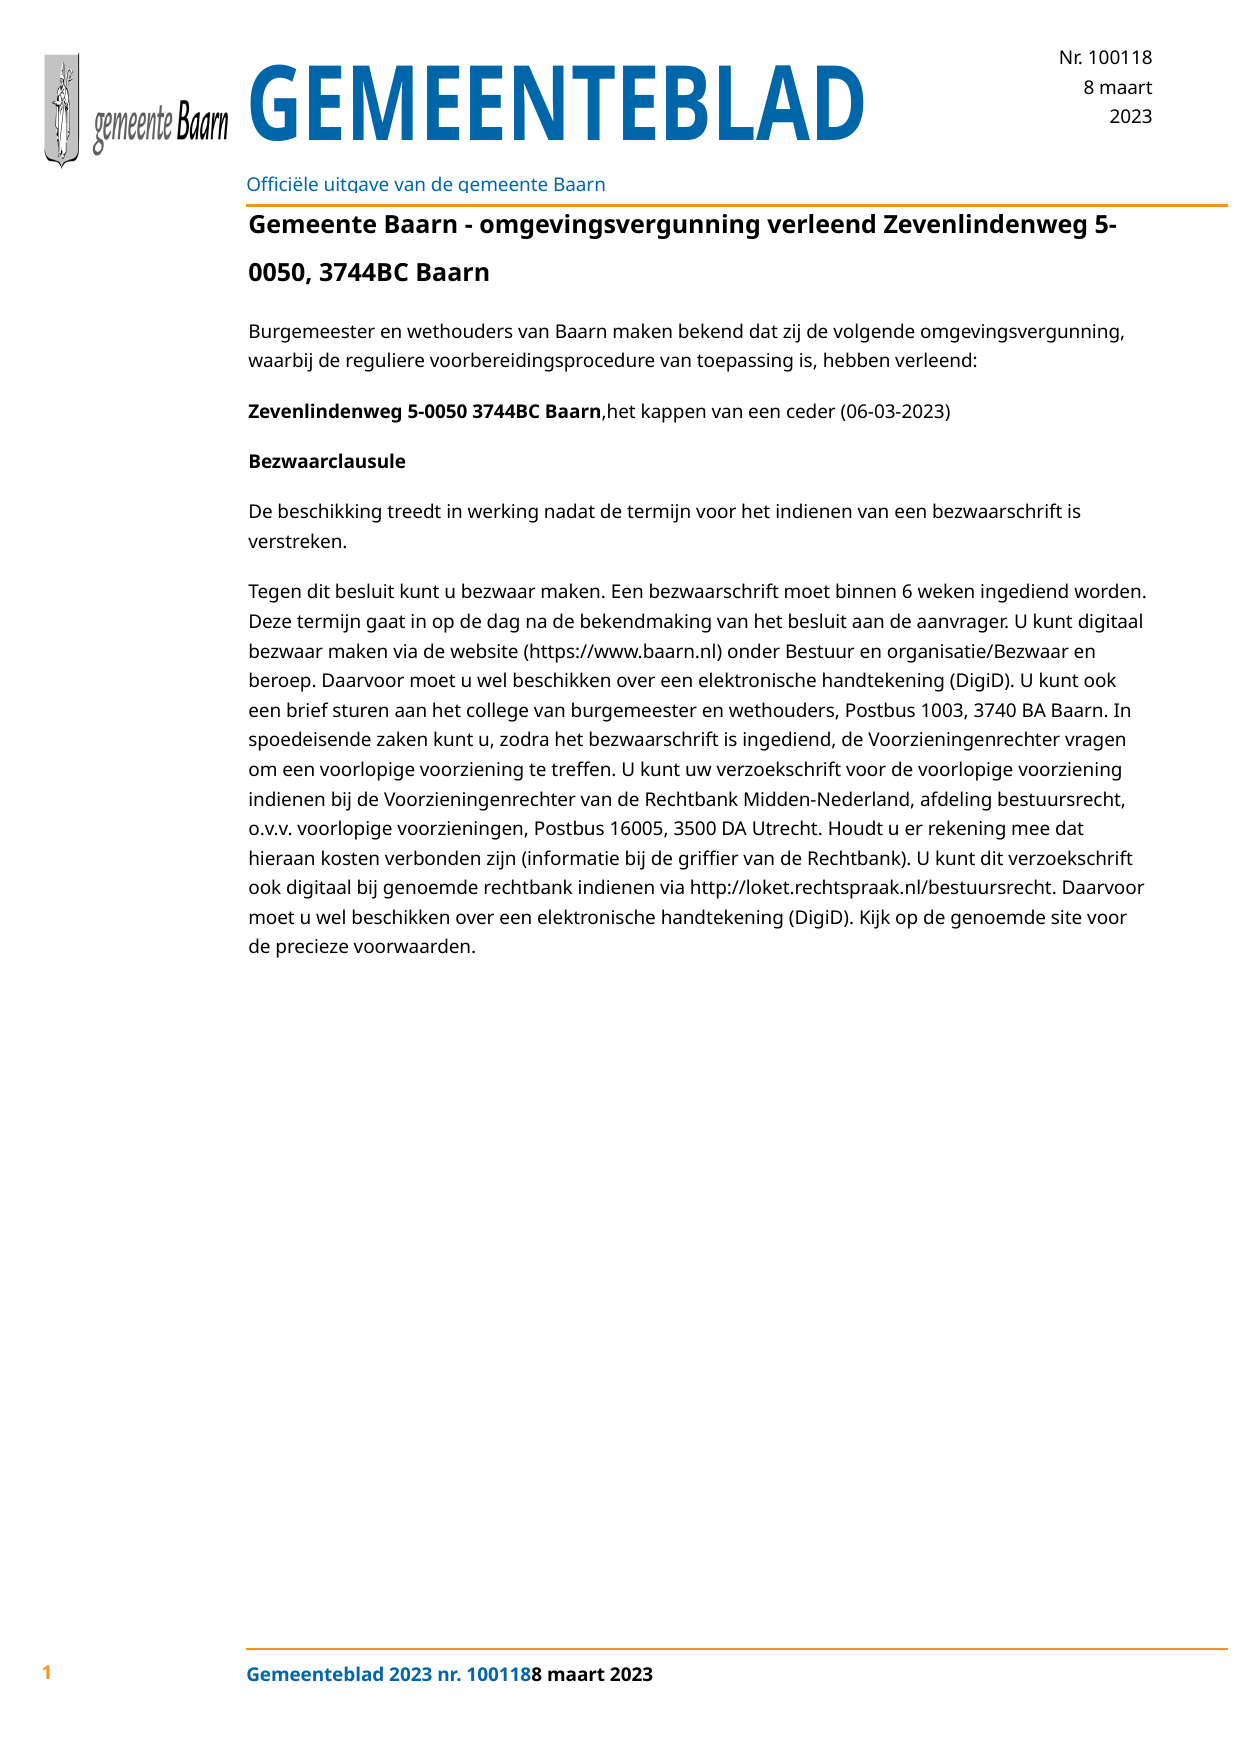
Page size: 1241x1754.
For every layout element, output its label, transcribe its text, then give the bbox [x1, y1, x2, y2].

text Gemeente Baarn - omgevingsvergunning verleend Zevenlindenweg 5-0050, 3744BC Baarn [248, 207, 1152, 288]
text Zevenlindenweg 5-0050 3744BC Baarn,het kappen van een ceder (06-03-2023) [248, 398, 1152, 424]
text Tegen dit besluit kunt u bezwaar maken. Een bezwaarschrift moet binnen 6 weken ingediend worden. Deze termijn gaat in op de dag na de bekendmaking van het besluit aan de aanvrager. U kunt digitaal bezwaar maken via de website (https://www.baarn.nl) onder Bestuur en organisatie/Bezwaar en beroep. Daarvoor moet u wel beschikken over een elektronische handtekening (DigiD). U kunt ook een brief sturen aan het college van burgemeester en wethouders, Postbus 1003, 3740 BA Baarn. In spoedeisende zaken kunt u, zodra het bezwaarschrift is ingediend, de Voorzieningenrechter vragen om een voorlopige voorziening te treffen. U kunt uw verzoekschrift voor de voorlopige voorziening indienen bij de Voorzieningenrechter van de Rechtbank Midden-Nederland, afdeling bestuursrecht, o.v.v. voorlopige voorzieningen, Postbus 16005, 3500 DA Utrecht. Houdt u er rekening mee dat hieraan kosten verbonden zijn (informatie bij de griffier van de Rechtbank). U kunt dit verzoekschrift ook digitaal bij genoemde rechtbank indienen via http://loket.rechtspraak.nl/bestuursrecht. Daarvoor moet u wel beschikken over een elektronische handtekening (DigiD). Kijk op de genoemde site voor de precieze voorwaarden. [248, 579, 1152, 959]
text Burgemeester en wethouders van Baarn maken bekend dat zij de volgende omgevingsvergunning, waarbij de reguliere voorbereidingsprocedure van toepassing is, hebben verleend: [248, 318, 1152, 373]
text De beschikking treedt in werking nadat de termijn voor het indienen van een bezwaarschrift is verstreken. [248, 499, 1152, 554]
text Bezwaarclausule [248, 448, 1152, 474]
picture [41, 47, 231, 172]
